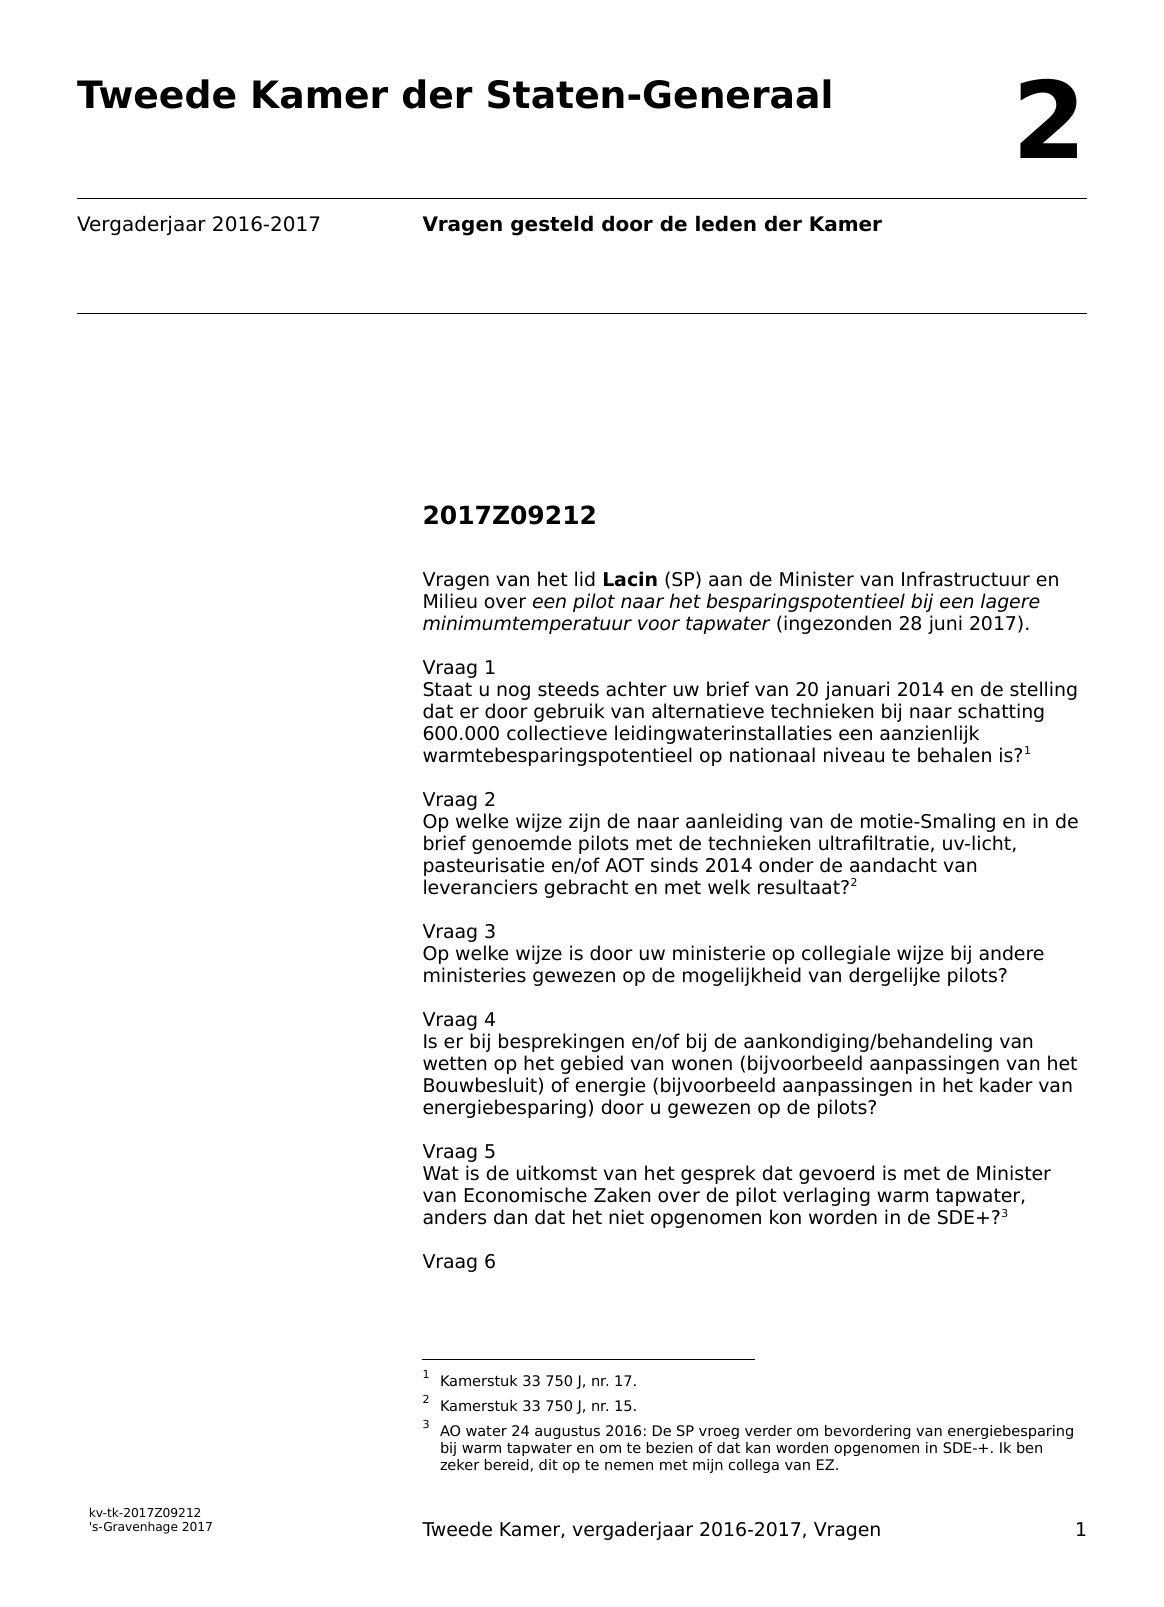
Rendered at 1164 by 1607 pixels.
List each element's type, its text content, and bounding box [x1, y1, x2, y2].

text Vraag 1 [422, 657, 1087, 679]
table_header Tweede Kamer der Staten-Generaal [77, 59, 886, 198]
text 's-Gravenhage 2017 [88, 1520, 323, 1534]
text Vragen van het lid Lacin (SP) aan de Minister van Infrastructuur en Milieu over een pilot naar het besparingspotentieel bij een lagere minimumtemperatuur voor tapwater (ingezonden 28 juni 2017). [422, 569, 1087, 635]
text Vraag 5 [422, 1141, 1087, 1163]
text Is er bij besprekingen en/of bij de aankondiging/behandeling van wetten op het gebied van wonen (bijvoorbeeld aanpassingen van het Bouwbesluit) of energie (bijvoorbeeld aanpassingen in het kader van energiebesparing) door u gewezen op de pilots? [422, 1031, 1087, 1119]
text 2017Z09212 [422, 501, 1087, 531]
text Wat is de uitkomst van het gesprek dat gevoerd is met de Minister van Economische Zaken over de pilot verlaging warm tapwater, anders dan dat het niet opgenomen kon worden in de SDE+? [422, 1163, 1087, 1229]
text Staat u nog steeds achter uw brief van 20 januari 2014 en de stelling dat er door gebruik van alternatieve technieken bij naar schatting 600.000 collectieve leidingwaterinstallaties een aanzienlijk warmtebesparingspotentieel op nationaal niveau te behalen is? [422, 679, 1087, 767]
table_header 2 [886, 59, 1087, 198]
text kv-tk-2017Z09212 [88, 1506, 323, 1520]
text Op welke wijze is door uw ministerie op collegiale wijze bij andere ministeries gewezen op de mogelijkheid van dergelijke pilots? [422, 943, 1087, 987]
table_cell Vragen gesteld door de leden der Kamer [422, 199, 1087, 313]
text Vraag 6 [422, 1251, 1087, 1273]
text Kamerstuk 33 750 J, nr. 17. [422, 1368, 1087, 1391]
text Vraag 4 [422, 1009, 1087, 1031]
text Vraag 2 [422, 789, 1087, 811]
text Op welke wijze zijn de naar aanleiding van de motie-Smaling en in de brief genoemde pilots met de technieken ultrafiltratie, uv-licht, pasteurisatie en/of AOT sinds 2014 onder de aandacht van leveranciers gebracht en met welk resultaat? [422, 811, 1087, 899]
table_cell Vergaderjaar 2016-2017 [77, 199, 422, 313]
text AO water 24 augustus 2016: De SP vroeg verder om bevordering van energiebesparing bij warm tapwater en om te bezien of dat kan worden opgenomen in SDE-+. Ik ben zeker bereid, dit op te nemen met mijn collega van EZ. [422, 1418, 1087, 1474]
text Vraag 3 [422, 921, 1087, 943]
text Kamerstuk 33 750 J, nr. 15. [422, 1393, 1087, 1416]
